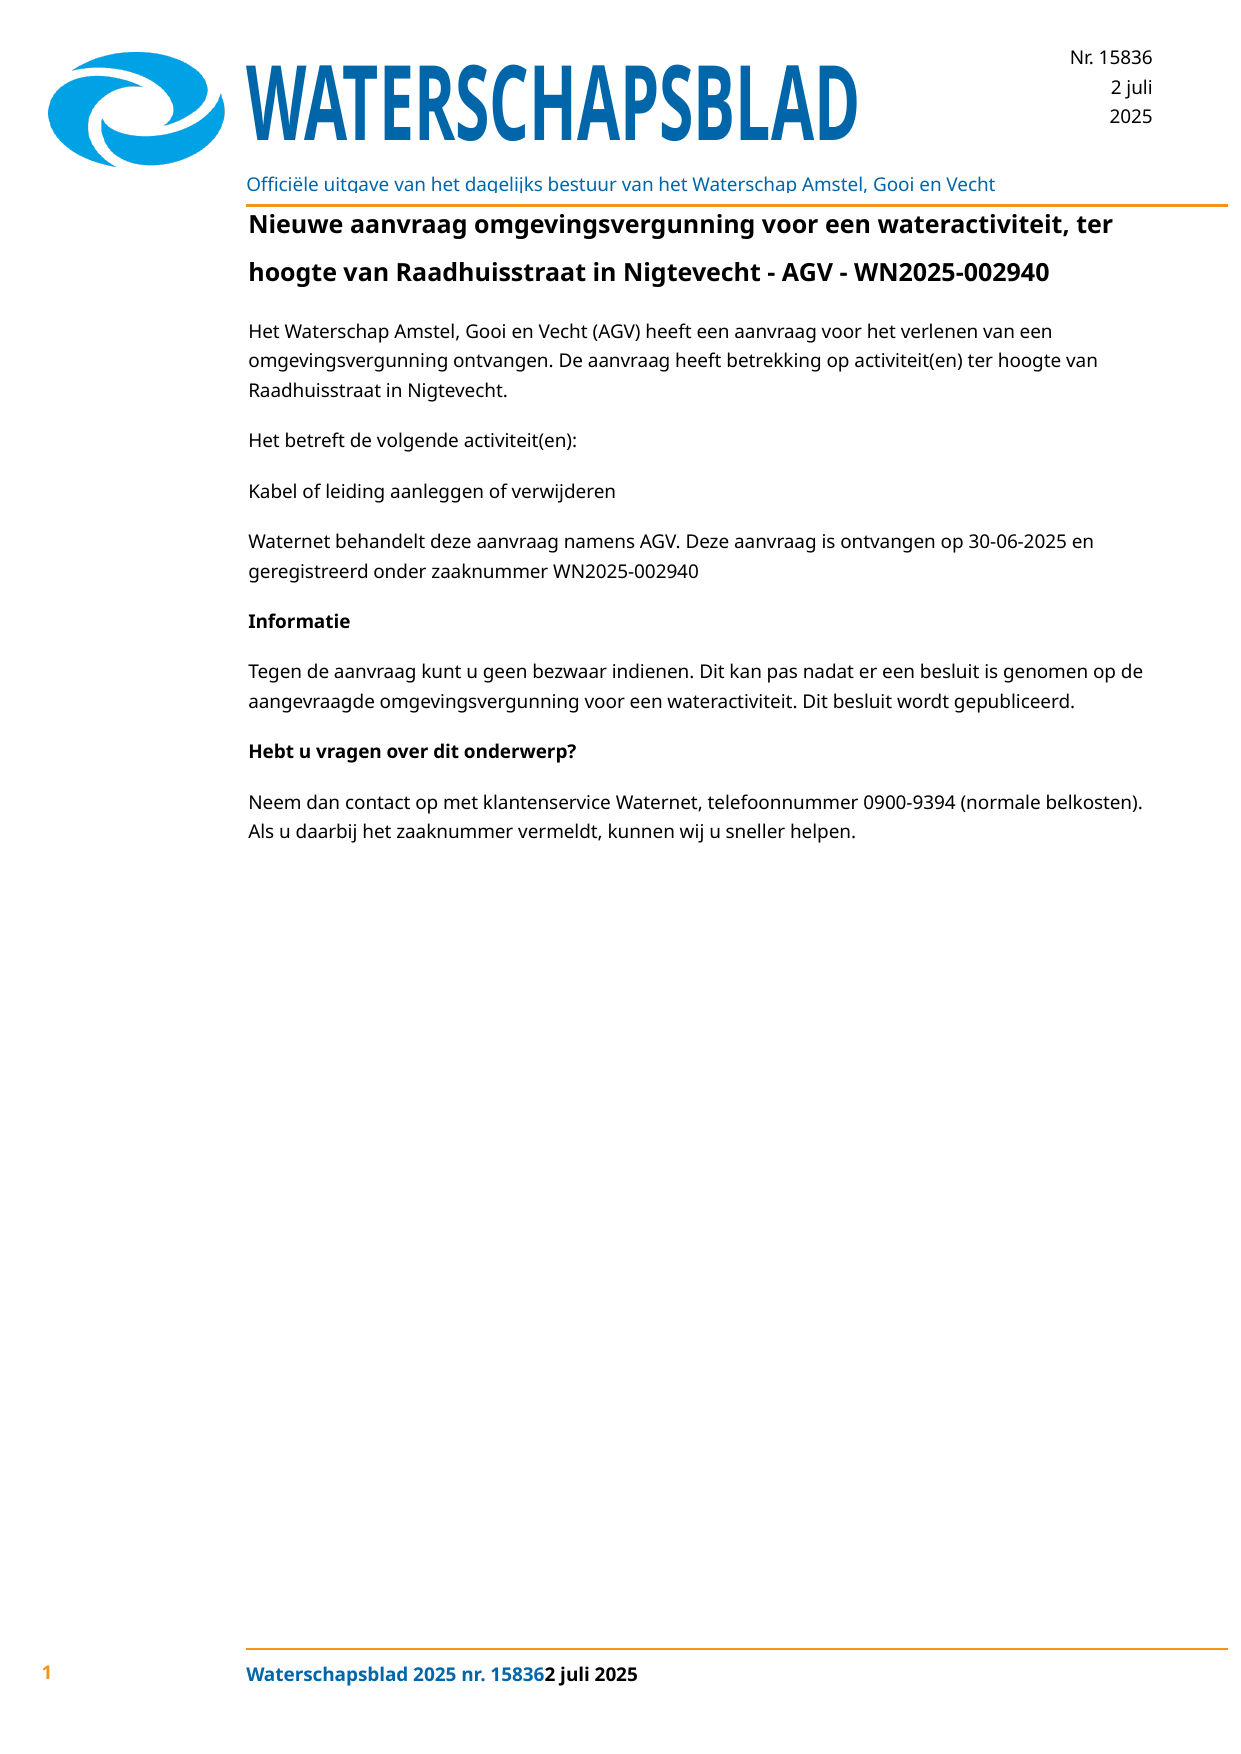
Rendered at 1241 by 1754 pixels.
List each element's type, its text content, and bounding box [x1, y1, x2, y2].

text Tegen de aanvraag kunt u geen bezwaar indienen. Dit kan pas nadat er een besluit is genomen op de aangevraagde omgevingsvergunning voor een wateractiviteit. Dit besluit wordt gepubliceerd. [248, 659, 1152, 714]
picture [41, 47, 231, 172]
text Kabel of leiding aanleggen of verwijderen [248, 478, 1152, 504]
text Waternet behandelt deze aanvraag namens AGV. Deze aanvraag is ontvangen op 30-06-2025 en geregistreerd onder zaaknummer WN2025-002940 [248, 528, 1152, 584]
text Informatie [248, 608, 1152, 634]
text Het betreft de volgende activiteit(en): [248, 427, 1152, 453]
text Hebt u vragen over dit onderwerp? [248, 739, 1152, 764]
text Neem dan contact op met klantenservice Waternet, telefoonnummer 0900-9394 (normale belkosten). Als u daarbij het zaaknummer vermeldt, kunnen wij u sneller helpen. [248, 789, 1152, 844]
text Het Waterschap Amstel, Gooi en Vecht (AGV) heeft een aanvraag voor het verlenen van een omgevingsvergunning ontvangen. De aanvraag heeft betrekking op activiteit(en) ter hoogte van Raadhuisstraat in Nigtevecht. [248, 318, 1152, 403]
text Nieuwe aanvraag omgevingsvergunning voor een wateractiviteit, ter hoogte van Raadhuisstraat in Nigtevecht - AGV - WN2025-002940 [248, 207, 1152, 288]
